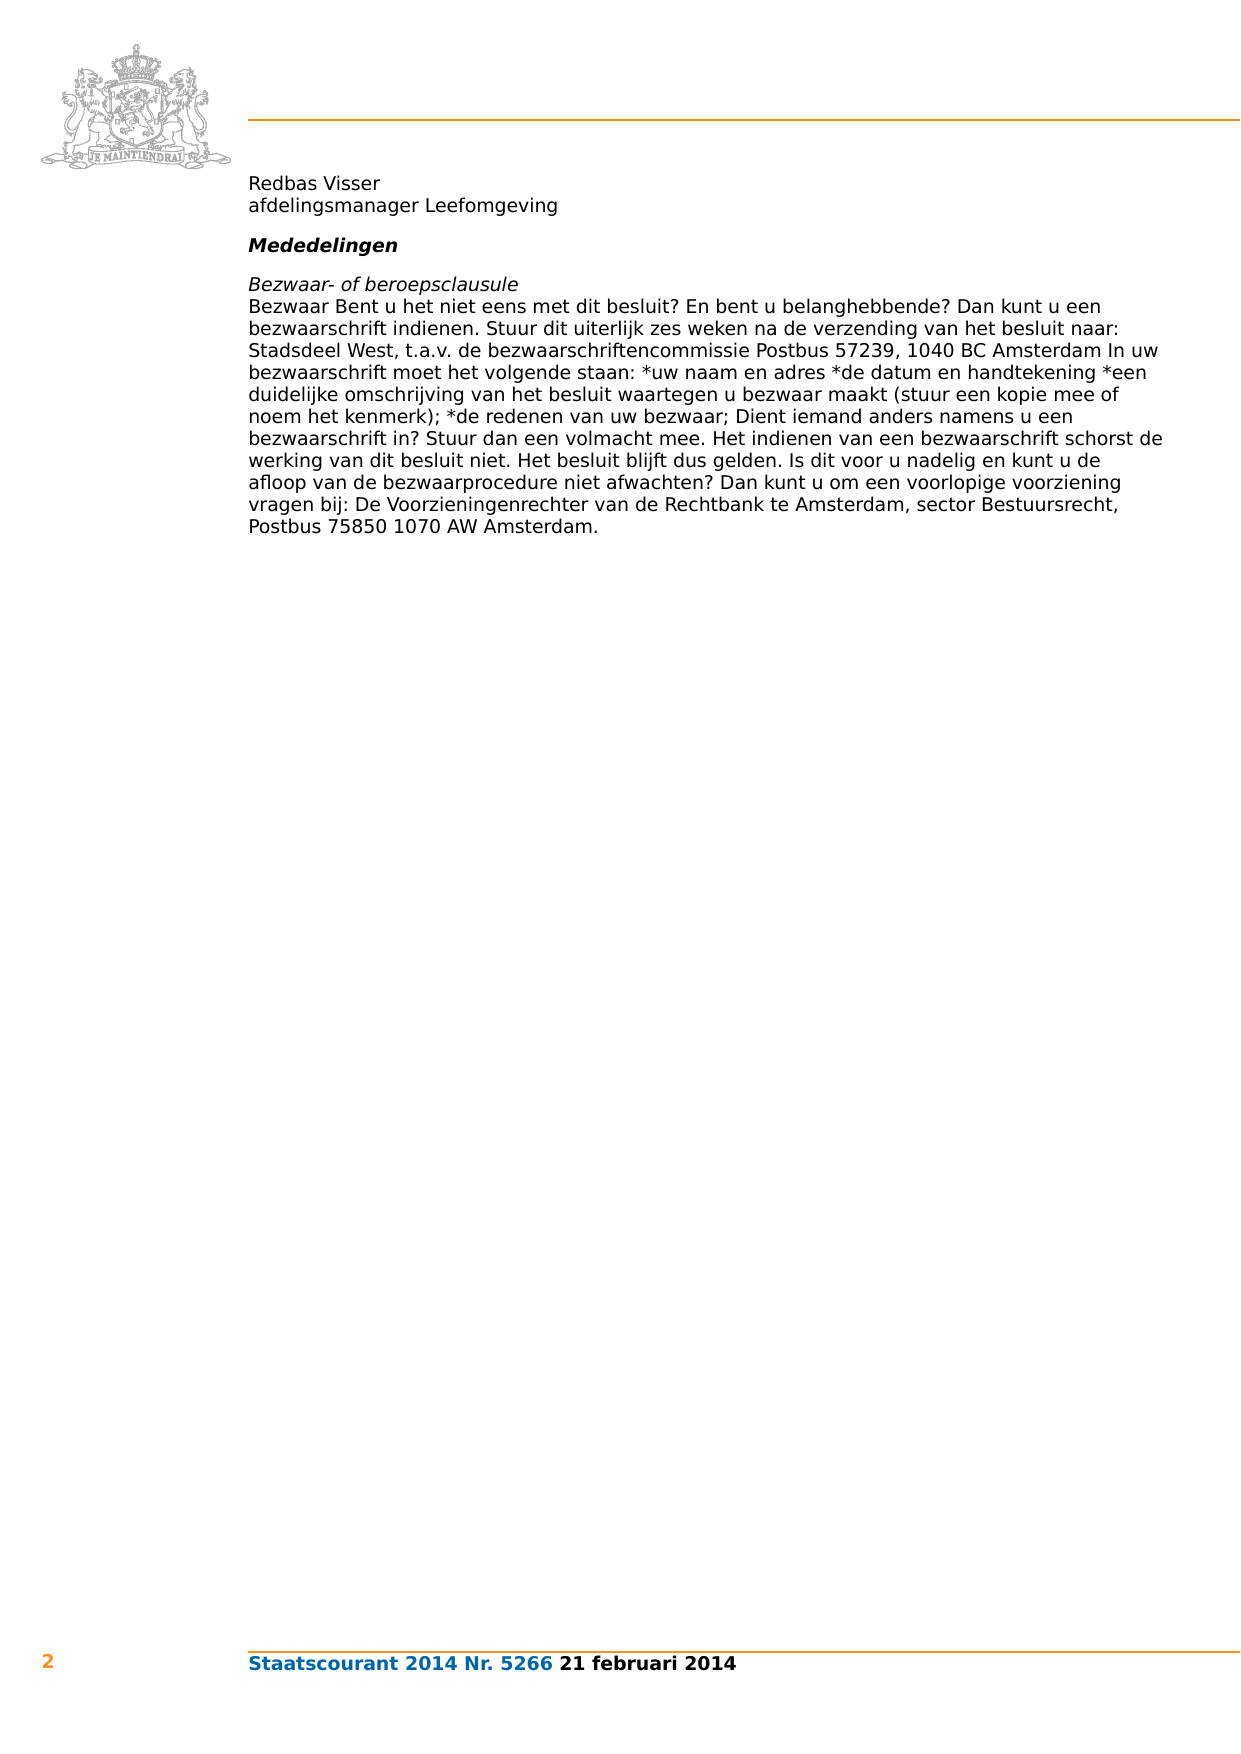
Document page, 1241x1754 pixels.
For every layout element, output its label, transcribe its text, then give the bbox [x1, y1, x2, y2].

text afdelingsmanager Leefomgeving [248, 195, 1163, 217]
subtitle Mededelingen [248, 234, 1163, 256]
text Redbas Visser [248, 173, 1163, 195]
text Bezwaar Bent u het niet eens met dit besluit? En bent u belanghebbende? Dan kunt u een bezwaarschrift indienen. Stuur dit uiterlijk zes weken na de verzending van het besluit naar: Stadsdeel West, t.a.v. de bezwaarschriftencommissie Postbus 57239, 1040 BC Amsterdam In uw bezwaarschrift moet het volgende staan: *uw naam en adres *de datum en handtekening *een duidelijke omschrijving van het besluit waartegen u bezwaar maakt (stuur een kopie mee of noem het kenmerk); *de redenen van uw bezwaar; Dient iemand anders namens u een bezwaarschrift in? Stuur dan een volmacht mee. Het indienen van een bezwaarschrift schorst de werking van dit besluit niet. Het besluit blijft dus gelden. Is dit voor u nadelig en kunt u de afloop van de bezwaarprocedure niet afwachten? Dan kunt u om een voorlopige voorziening vragen bij: De Voorzieningenrechter van de Rechtbank te Amsterdam, sector Bestuursrecht, Postbus 75850 1070 AW Amsterdam. [248, 296, 1163, 538]
subtitle Bezwaar- of beroepsclausule [248, 274, 1163, 296]
picture [41, 44, 231, 169]
